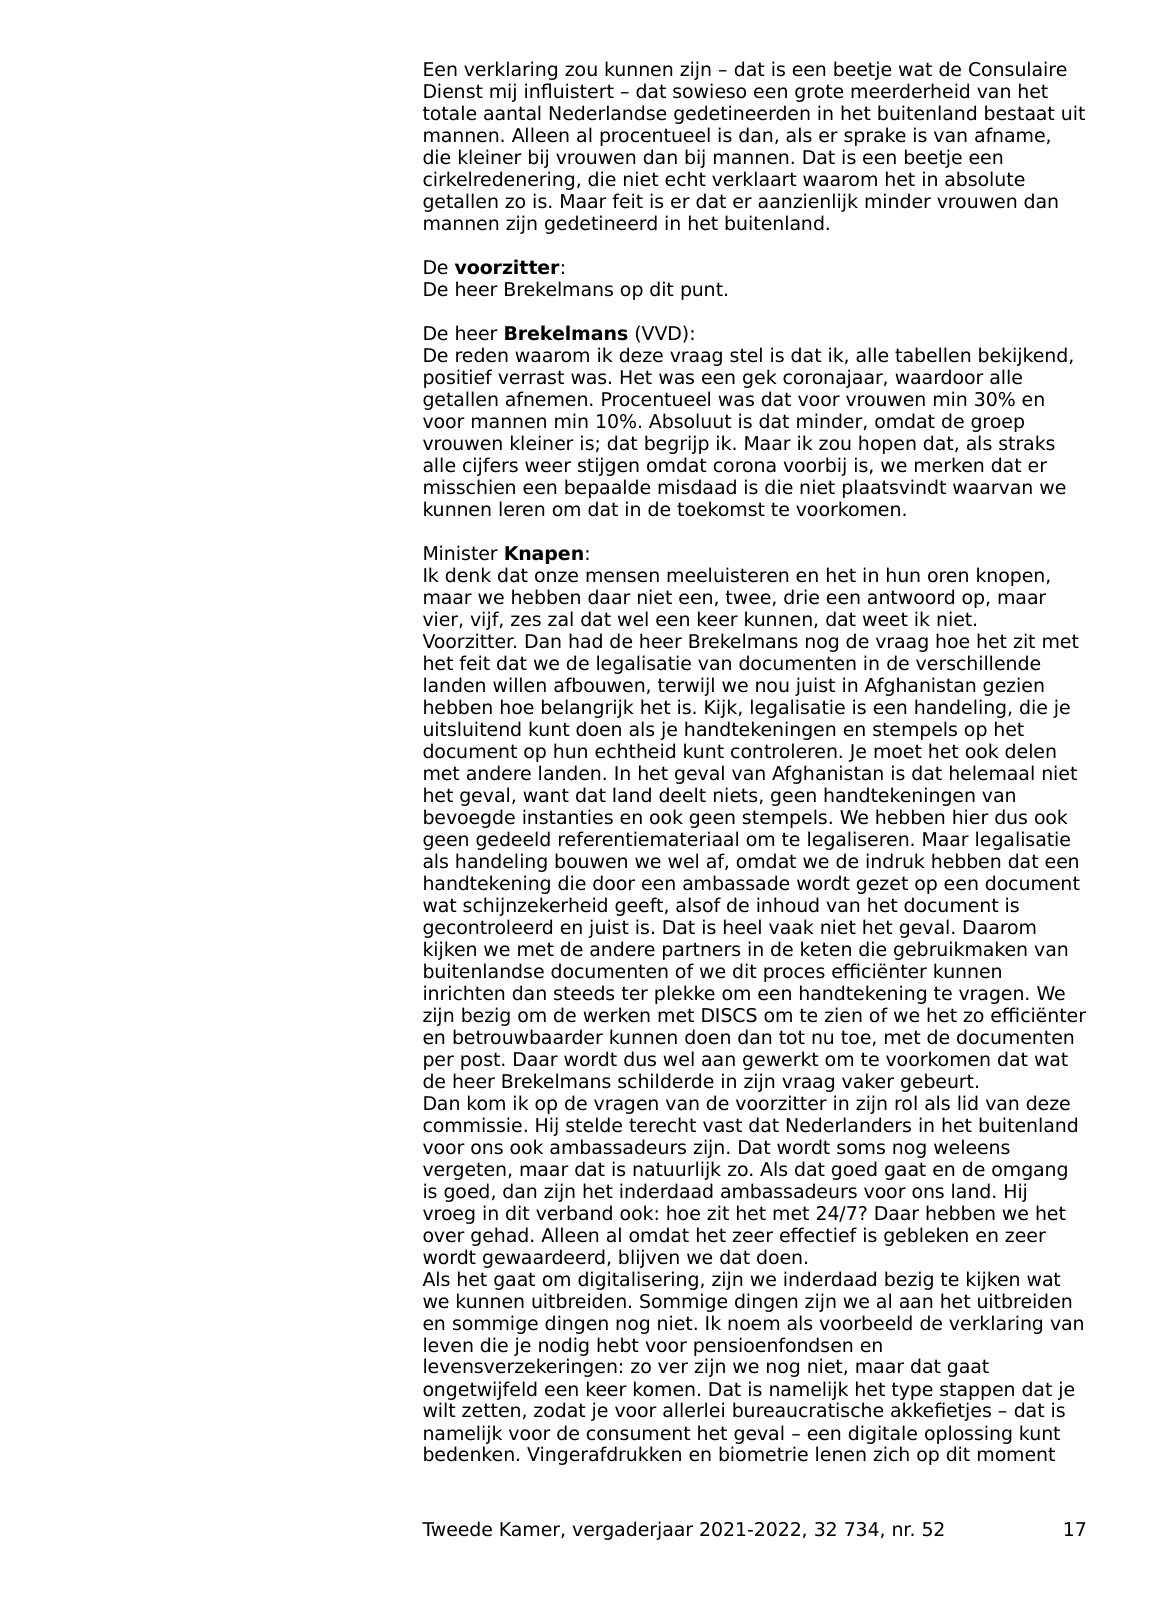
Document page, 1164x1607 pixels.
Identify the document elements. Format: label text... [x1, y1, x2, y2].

text Als het gaat om digitalisering, zijn we inderdaad bezig te kijken wat we kunnen uitbreiden. Sommige dingen zijn we al aan het uitbreiden en sommige dingen nog niet. Ik noem als voorbeeld de verklaring van leven die je nodig hebt voor pensioenfondsen en levensverzekeringen: zo ver zijn we nog niet, maar dat gaat ongetwijfeld een keer komen. Dat is namelijk het type stappen dat je wilt zetten, zodat je voor allerlei bureaucratische akkefietjes – dat is namelijk voor de consument het geval – een digitale oplossing kunt bedenken. Vingerafdrukken en biometrie lenen zich op dit moment [422, 1268, 1087, 1466]
text De voorzitter: [422, 257, 1087, 279]
text De heer Brekelmans (VVD): [422, 323, 1087, 345]
text De reden waarom ik deze vraag stel is dat ik, alle tabellen bekijkend, positief verrast was. Het was een gek coronajaar, waardoor alle getallen afnemen. Procentueel was dat voor vrouwen min 30% en voor mannen min 10%. Absoluut is dat minder, omdat de groep vrouwen kleiner is; dat begrijp ik. Maar ik zou hopen dat, als straks alle cijfers weer stijgen omdat corona voorbij is, we merken dat er misschien een bepaalde misdaad is die niet plaatsvindt waarvan we kunnen leren om dat in de toekomst te voorkomen. [422, 345, 1087, 521]
text Een verklaring zou kunnen zijn – dat is een beetje wat de Consulaire Dienst mij influistert – dat sowieso een grote meerderheid van het totale aantal Nederlandse gedetineerden in het buitenland bestaat uit mannen. Alleen al procentueel is dan, als er sprake is van afname, die kleiner bij vrouwen dan bij mannen. Dat is een beetje een cirkelredenering, die niet echt verklaart waarom het in absolute getallen zo is. Maar feit is er dat er aanzienlijk minder vrouwen dan mannen zijn gedetineerd in het buitenland. [422, 59, 1087, 235]
text Minister Knapen: [422, 543, 1087, 565]
text Dan kom ik op de vragen van de voorzitter in zijn rol als lid van deze commissie. Hij stelde terecht vast dat Nederlanders in het buitenland voor ons ook ambassadeurs zijn. Dat wordt soms nog weleens vergeten, maar dat is natuurlijk zo. Als dat goed gaat en de omgang is goed, dan zijn het inderdaad ambassadeurs voor ons land. Hij vroeg in dit verband ook: hoe zit het met 24/7? Daar hebben we het over gehad. Alleen al omdat het zeer effectief is gebleken en zeer wordt gewaardeerd, blijven we dat doen. [422, 1093, 1087, 1268]
text De heer Brekelmans op dit punt. [422, 279, 1087, 301]
text Voorzitter. Dan had de heer Brekelmans nog de vraag hoe het zit met het feit dat we de legalisatie van documenten in de verschillende landen willen afbouwen, terwijl we nou juist in Afghanistan gezien hebben hoe belangrijk het is. Kijk, legalisatie is een handeling, die je uitsluitend kunt doen als je handtekeningen en stempels op het document op hun echtheid kunt controleren. Je moet het ook delen met andere landen. In het geval van Afghanistan is dat helemaal niet het geval, want dat land deelt niets, geen handtekeningen van bevoegde instanties en ook geen stempels. We hebben hier dus ook geen gedeeld referentiemateriaal om te legaliseren. Maar legalisatie als handeling bouwen we wel af, omdat we de indruk hebben dat een handtekening die door een ambassade wordt gezet op een document wat schijnzekerheid geeft, alsof de inhoud van het document is gecontroleerd en juist is. Dat is heel vaak niet het geval. Daarom kijken we met de andere partners in de keten die gebruikmaken van buitenlandse documenten of we dit proces efficiënter kunnen inrichten dan steeds ter plekke om een handtekening te vragen. We zijn bezig om de werken met DISCS om te zien of we het zo efficiënter en betrouwbaarder kunnen doen dan tot nu toe, met de documenten per post. Daar wordt dus wel aan gewerkt om te voorkomen dat wat de heer Brekelmans schilderde in zijn vraag vaker gebeurt. [422, 631, 1087, 1093]
text Ik denk dat onze mensen meeluisteren en het in hun oren knopen, maar we hebben daar niet een, twee, drie een antwoord op, maar vier, vijf, zes zal dat wel een keer kunnen, dat weet ik niet. [422, 565, 1087, 631]
